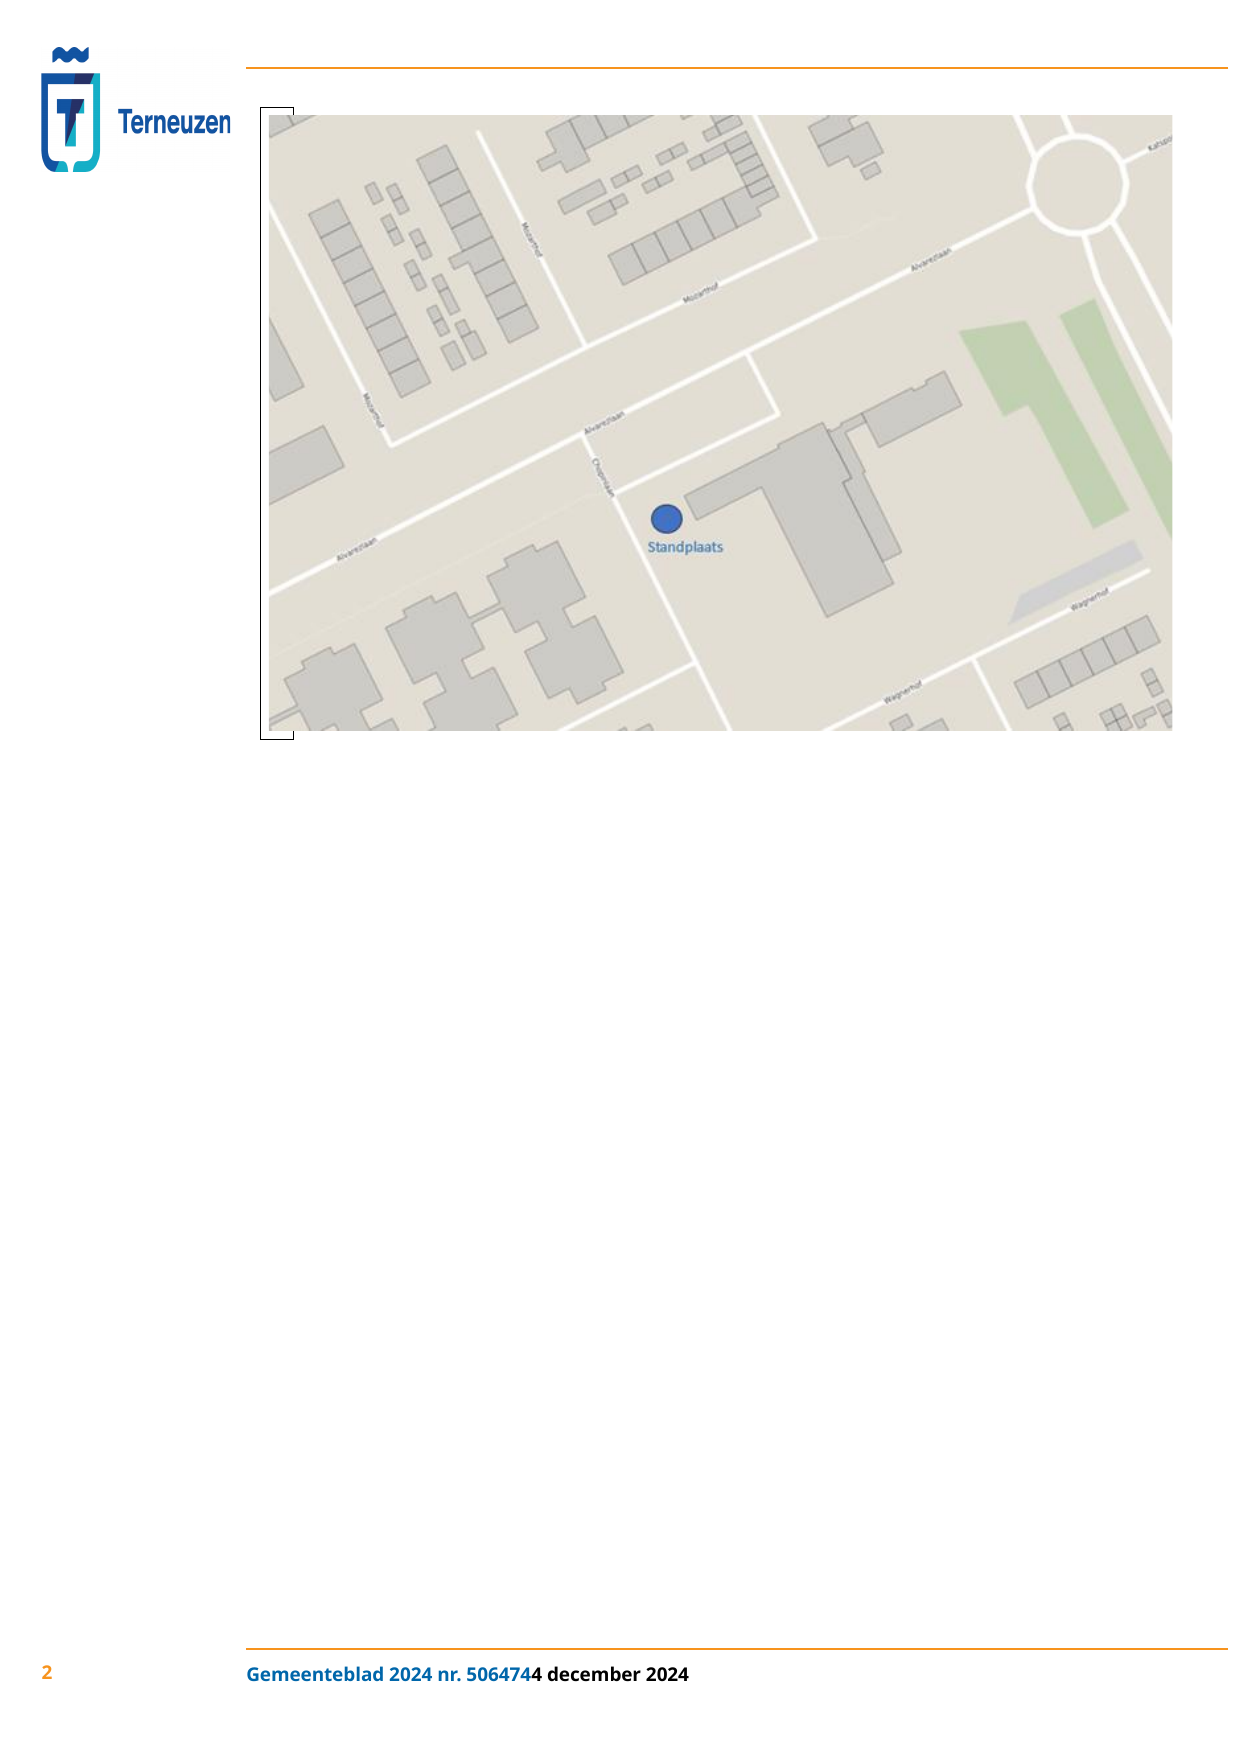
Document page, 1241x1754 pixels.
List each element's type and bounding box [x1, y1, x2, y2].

picture [268, 115, 1173, 731]
picture [41, 47, 231, 172]
